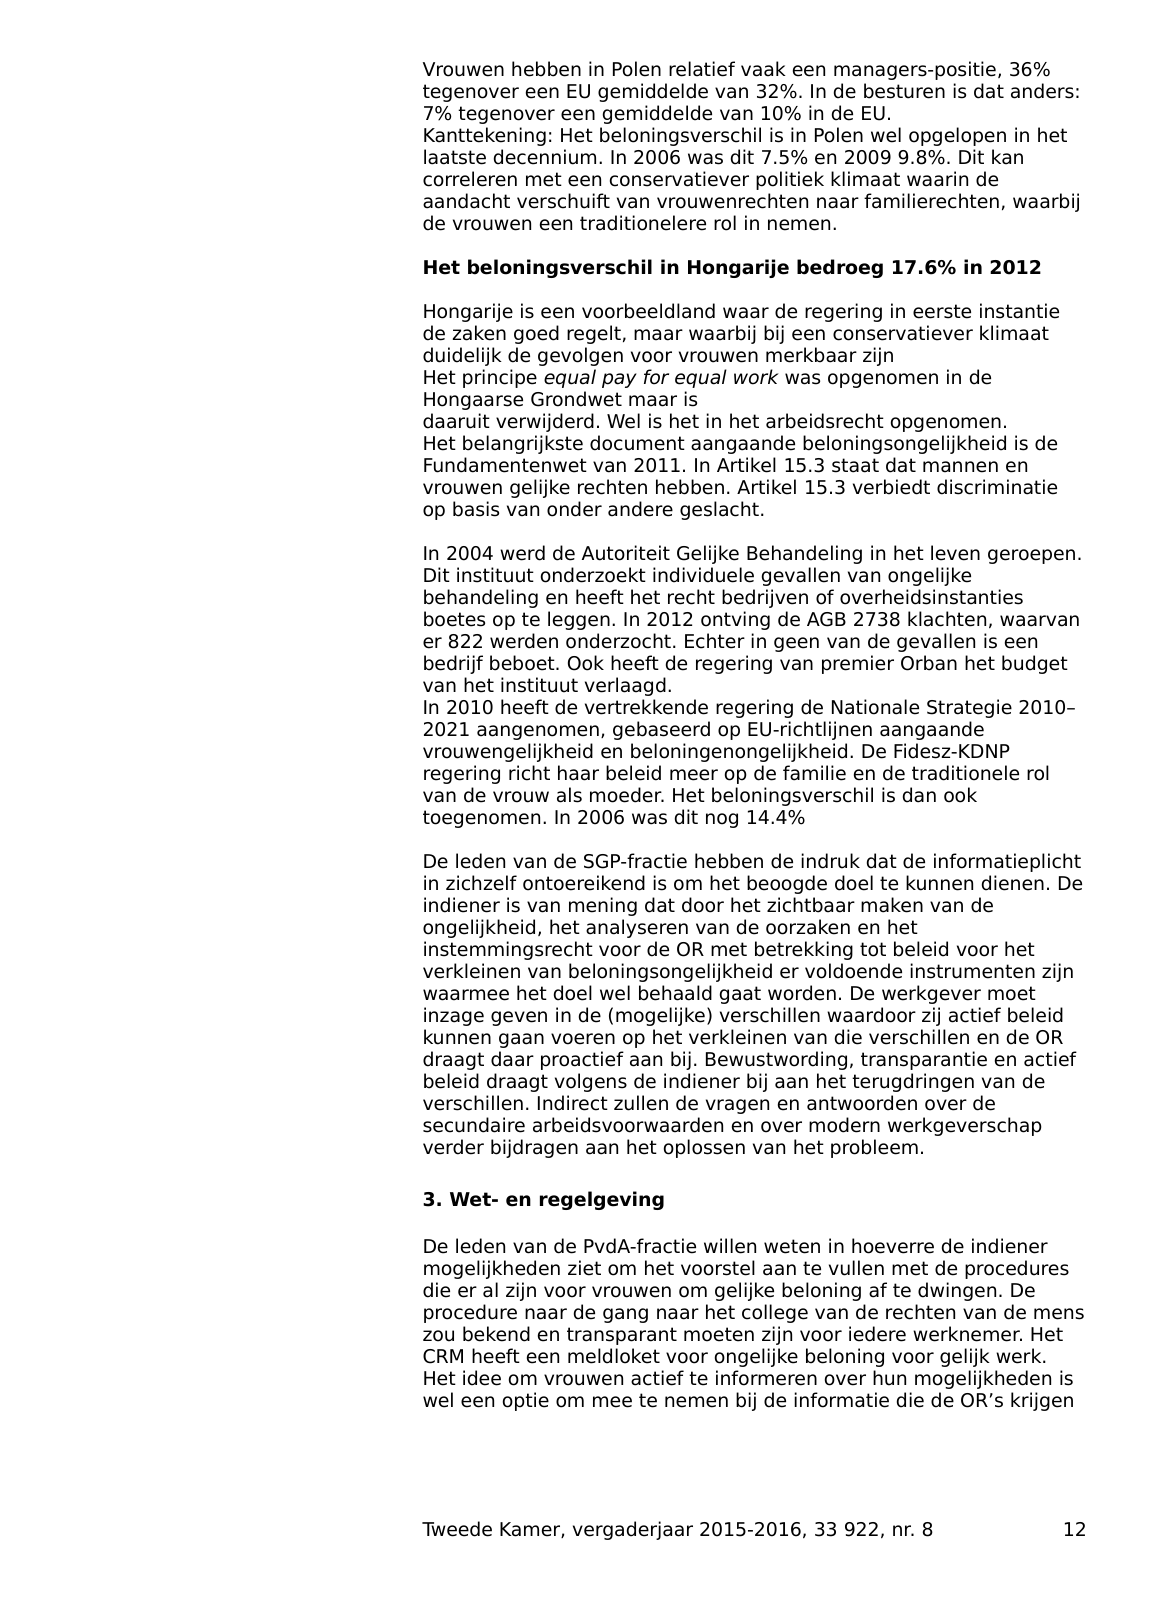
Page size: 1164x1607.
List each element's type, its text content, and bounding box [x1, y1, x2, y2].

subtitle 3. Wet- en regelgeving [422, 1189, 1087, 1211]
text In 2010 heeft de vertrekkende regering de Nationale Strategie 2010–2021 aangenomen, gebaseerd op EU-richtlijnen aangaande vrouwengelijkheid en beloningenongelijkheid. De Fidesz-KDNP regering richt haar beleid meer op de familie en de traditionele rol van de vrouw als moeder. Het beloningsverschil is dan ook toegenomen. In 2006 was dit nog 14.4% [422, 697, 1087, 829]
text Kanttekening: Het beloningsverschil is in Polen wel opgelopen in het laatste decennium. In 2006 was dit 7.5% en 2009 9.8%. Dit kan correleren met een conservatiever politiek klimaat waarin de aandacht verschuift van vrouwenrechten naar familierechten, waarbij de vrouwen een traditionelere rol in nemen. [422, 125, 1087, 235]
subtitle Het beloningsverschil in Hongarije bedroeg 17.6% in 2012 [422, 257, 1087, 279]
text Hongarije is een voorbeeldland waar de regering in eerste instantie de zaken goed regelt, maar waarbij bij een conservatiever klimaat duidelijk de gevolgen voor vrouwen merkbaar zijn [422, 301, 1087, 367]
text In 2004 werd de Autoriteit Gelijke Behandeling in het leven geroepen. Dit instituut onderzoekt individuele gevallen van ongelijke behandeling en heeft het recht bedrijven of overheidsinstanties boetes op te leggen. In 2012 ontving de AGB 2738 klachten, waarvan er 822 werden onderzocht. Echter in geen van de gevallen is een bedrijf beboet. Ook heeft de regering van premier Orban het budget van het instituut verlaagd. [422, 543, 1087, 697]
text De leden van de SGP-fractie hebben de indruk dat de informatieplicht in zichzelf ontoereikend is om het beoogde doel te kunnen dienen. De indiener is van mening dat door het zichtbaar maken van de ongelijkheid, het analyseren van de oorzaken en het instemmingsrecht voor de OR met betrekking tot beleid voor het verkleinen van beloningsongelijkheid er voldoende instrumenten zijn waarmee het doel wel behaald gaat worden. De werkgever moet inzage geven in de (mogelijke) verschillen waardoor zij actief beleid kunnen gaan voeren op het verkleinen van die verschillen en de OR draagt daar proactief aan bij. Bewustwording, transparantie en actief beleid draagt volgens de indiener bij aan het terugdringen van de verschillen. Indirect zullen de vragen en antwoorden over de secundaire arbeidsvoorwaarden en over modern werkgeverschap verder bijdragen aan het oplossen van het probleem. [422, 851, 1087, 1159]
text Vrouwen hebben in Polen relatief vaak een managers-positie, 36% tegenover een EU gemiddelde van 32%. In de besturen is dat anders: 7% tegenover een gemiddelde van 10% in de EU. [422, 59, 1087, 125]
text De leden van de PvdA-fractie willen weten in hoeverre de indiener mogelijkheden ziet om het voorstel aan te vullen met de procedures die er al zijn voor vrouwen om gelijke beloning af te dwingen. De procedure naar de gang naar het college van de rechten van de mens zou bekend en transparant moeten zijn voor iedere werknemer. Het CRM heeft een meldloket voor ongelijke beloning voor gelijk werk. Het idee om vrouwen actief te informeren over hun mogelijkheden is wel een optie om mee te nemen bij de informatie die de OR’s krijgen [422, 1236, 1087, 1412]
text daaruit verwijderd. Wel is het in het arbeidsrecht opgenomen. [422, 411, 1087, 433]
text Het principe equal pay for equal work was opgenomen in de Hongaarse Grondwet maar is [422, 367, 1087, 411]
text Het belangrijkste document aangaande beloningsongelijkheid is de Fundamentenwet van 2011. In Artikel 15.3 staat dat mannen en vrouwen gelijke rechten hebben. Artikel 15.3 verbiedt discriminatie op basis van onder andere geslacht. [422, 433, 1087, 521]
